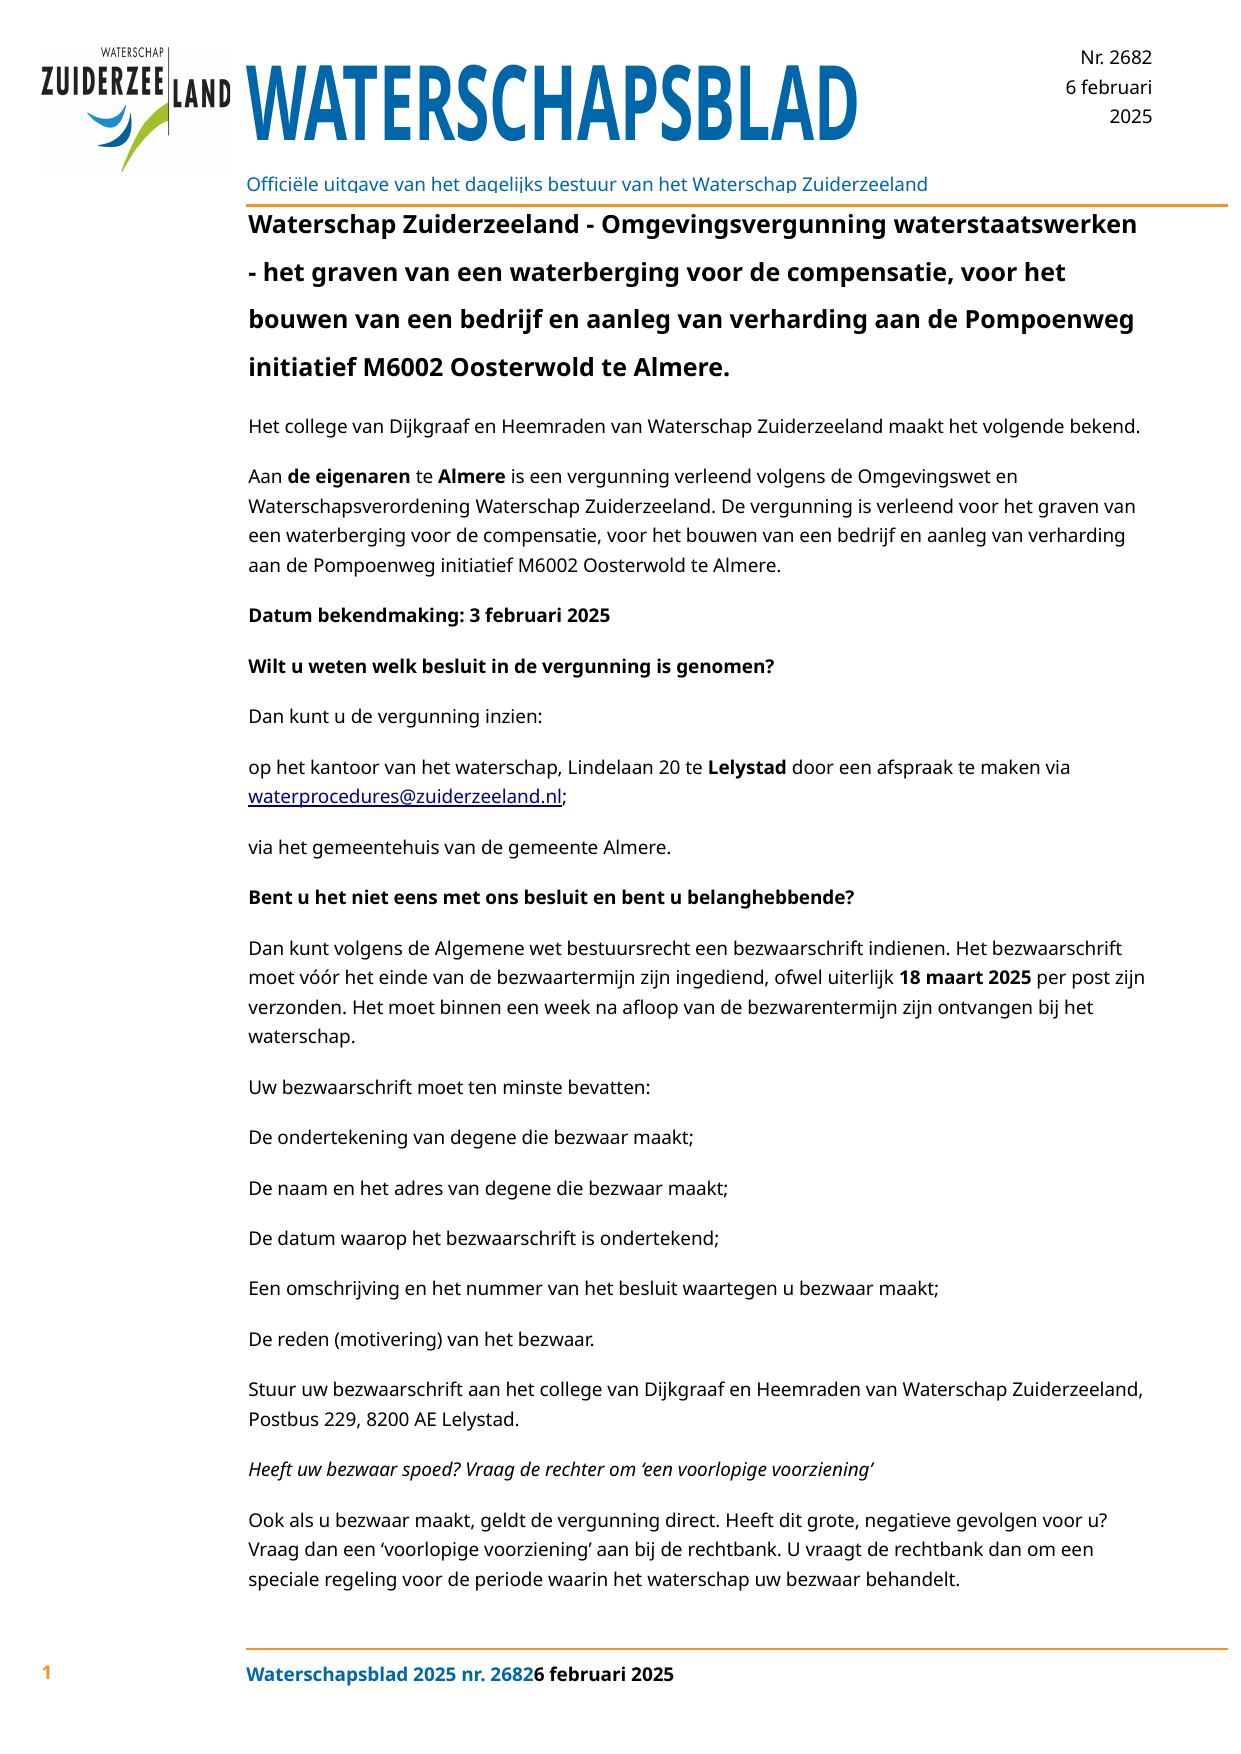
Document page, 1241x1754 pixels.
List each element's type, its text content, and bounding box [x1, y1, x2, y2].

text Wilt u weten welk besluit in de vergunning is genomen? [248, 653, 1152, 679]
text Aan de eigenaren te Almere is een vergunning verleend volgens de Omgevingswet en Waterschapsverordening Waterschap Zuiderzeeland. De vergunning is verleend voor het graven van een waterberging voor de compensatie, voor het bouwen van een bedrijf en aanleg van verharding aan de Pompoenweg initiatief M6002 Oosterwold te Almere. [248, 463, 1152, 578]
text De naam en het adres van degene die bezwaar maakt; [248, 1175, 1152, 1201]
text Een omschrijving en het nummer van het besluit waartegen u bezwaar maakt; [248, 1276, 1152, 1301]
text De ondertekening van degene die bezwaar maakt; [248, 1124, 1152, 1150]
text Het college van Dijkgraaf en Heemraden van Waterschap Zuiderzeeland maakt het volgende bekend. [248, 413, 1152, 439]
picture [41, 47, 231, 172]
text De datum waarop het bezwaarschrift is ondertekend; [248, 1225, 1152, 1251]
text via het gemeentehuis van de gemeente Almere. [248, 834, 1152, 860]
text Waterschap Zuiderzeeland - Omgevingsvergunning waterstaatswerken - het graven van een waterberging voor de compensatie, voor het bouwen van een bedrijf en aanleg van verharding aan de Pompoenweg initiatief M6002 Oosterwold te Almere. [248, 207, 1152, 384]
text Bent u het niet eens met ons besluit en bent u belanghebbende? [248, 884, 1152, 910]
text Ook als u bezwaar maakt, geldt de vergunning direct. Heeft dit grote, negatieve gevolgen voor u? Vraag dan een ‘voorlopige voorziening’ aan bij de rechtbank. U vraagt de rechtbank dan om een speciale regeling voor de periode waarin het waterschap uw bezwaar behandelt. [248, 1507, 1152, 1592]
text Datum bekendmaking: 3 februari 2025 [248, 603, 1152, 628]
text Dan kunt volgens de Algemene wet bestuursrecht een bezwaarschrift indienen. Het bezwaarschrift moet vóór het einde van de bezwaartermijn zijn ingediend, ofwel uiterlijk 18 maart 2025 per post zijn verzonden. Het moet binnen een week na afloop van de bezwarentermijn zijn ontvangen bij het waterschap. [248, 935, 1152, 1049]
text Dan kunt u de vergunning inzien: [248, 703, 1152, 729]
text Uw bezwaarschrift moet ten minste bevatten: [248, 1074, 1152, 1100]
text Heeft uw bezwaar spoed? Vraag de rechter om ‘een voorlopige voorziening’ [248, 1456, 1152, 1482]
text De reden (motivering) van het bezwaar. [248, 1326, 1152, 1352]
text Stuur uw bezwaarschrift aan het college van Dijkgraaf en Heemraden van Waterschap Zuiderzeeland, Postbus 229, 8200 AE Lelystad. [248, 1376, 1152, 1432]
text op het kantoor van het waterschap, Lindelaan 20 te Lelystad door een afspraak te maken via waterprocedures@zuiderzeeland.nl; [248, 754, 1152, 809]
